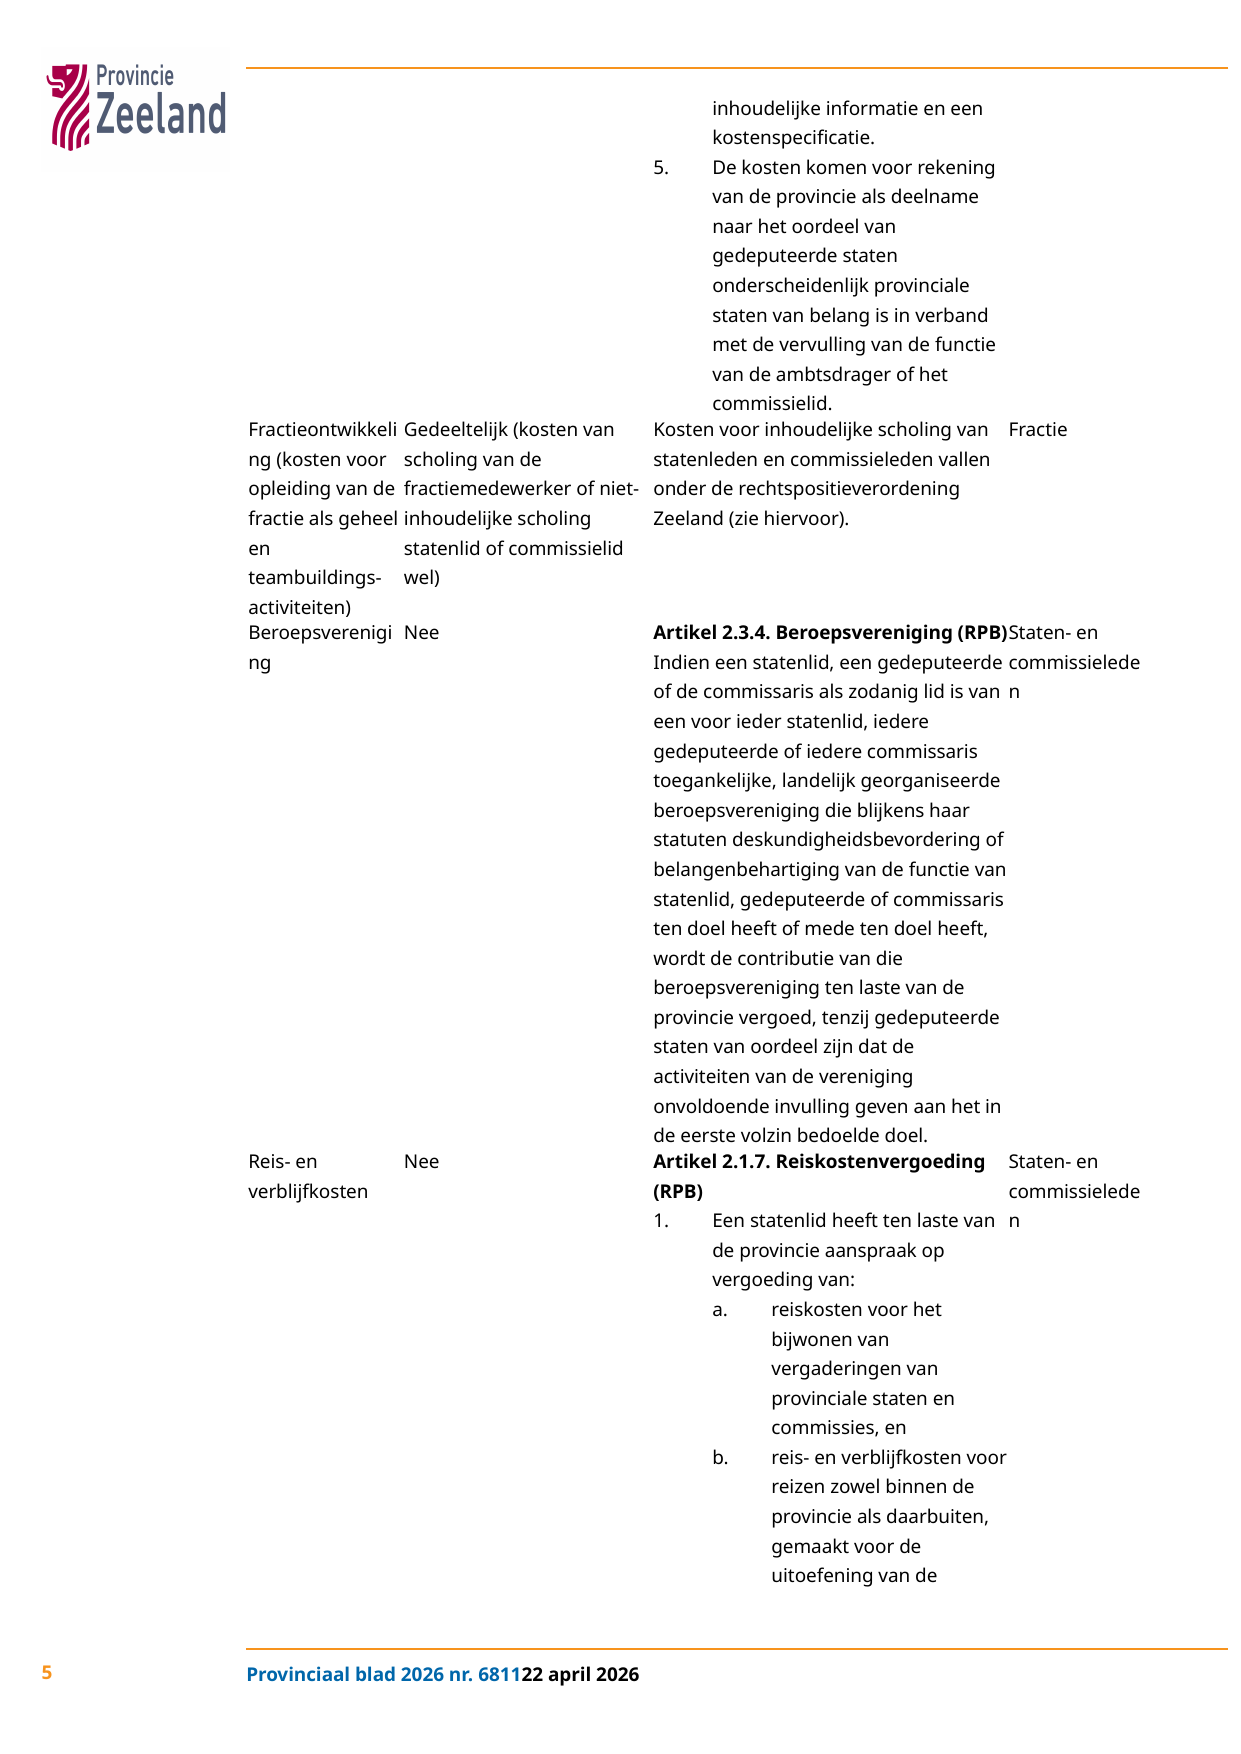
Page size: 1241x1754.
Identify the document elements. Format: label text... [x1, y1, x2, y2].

table_cell Reis- en verblijfkosten [248, 1148, 404, 1588]
table_cell inhoudelijke informatie en een kostenspecificatie. De kosten komen voor rekening van de provincie als deelname naar het oordeel van gedeputeerde staten onderscheidenlijk provinciale staten van belang is in verband met de vervulling van de functie van de ambtsdrager of het commissielid. [653, 95, 1008, 416]
table_cell Fractie [1008, 416, 1152, 619]
table_cell Gedeeltelijk (kosten van scholing van de fractiemedewerker of niet-inhoudelijke scholing statenlid of commissielid wel) [404, 416, 653, 619]
table_cell Artikel 2.3.4. Beroepsvereniging (RPB) Indien een statenlid, een gedeputeerde of de commissaris als zodanig lid is van een voor ieder statenlid, iedere gedeputeerde of iedere commissaris toegankelijke, landelijk georganiseerde beroepsvereniging die blijkens haar statuten deskundigheidsbevordering of belangenbehartiging van de functie van statenlid, gedeputeerde of commissaris ten doel heeft of mede ten doel heeft, wordt de contributie van die beroepsvereniging ten laste van de provincie vergoed, tenzij gedeputeerde staten van oordeel zijn dat de activiteiten van de vereniging onvoldoende invulling geven aan het in de eerste volzin bedoelde doel. [653, 620, 1008, 1148]
table_cell Beroepsvereniging [248, 620, 404, 1148]
table_cell [248, 95, 404, 416]
table_cell Nee [404, 1148, 653, 1588]
table_cell [1008, 95, 1152, 416]
table_cell Artikel 2.1.7. Reiskostenvergoeding (RPB) Een statenlid heeft ten laste van de provincie aanspraak op vergoeding van: reiskosten voor het bijwonen van vergaderingen van provinciale staten en commissies, en reis- en verblijfkosten voor reizen zowel binnen de provincie als daarbuiten, gemaakt voor de uitoefening van de [653, 1148, 1008, 1588]
picture [41, 47, 231, 172]
table_cell Nee [404, 620, 653, 1148]
table_cell Fractieontwikkeling (kosten voor opleiding van de fractie als geheel en teambuildings-activiteiten) [248, 416, 404, 619]
table_cell [404, 95, 653, 416]
table_cell Kosten voor inhoudelijke scholing van statenleden en commissieleden vallen onder de rechtspositieverordening Zeeland (zie hiervoor). [653, 416, 1008, 619]
table_cell Staten- en commissieleden [1008, 1148, 1152, 1588]
table_cell Staten- en commissieleden [1008, 620, 1152, 1148]
